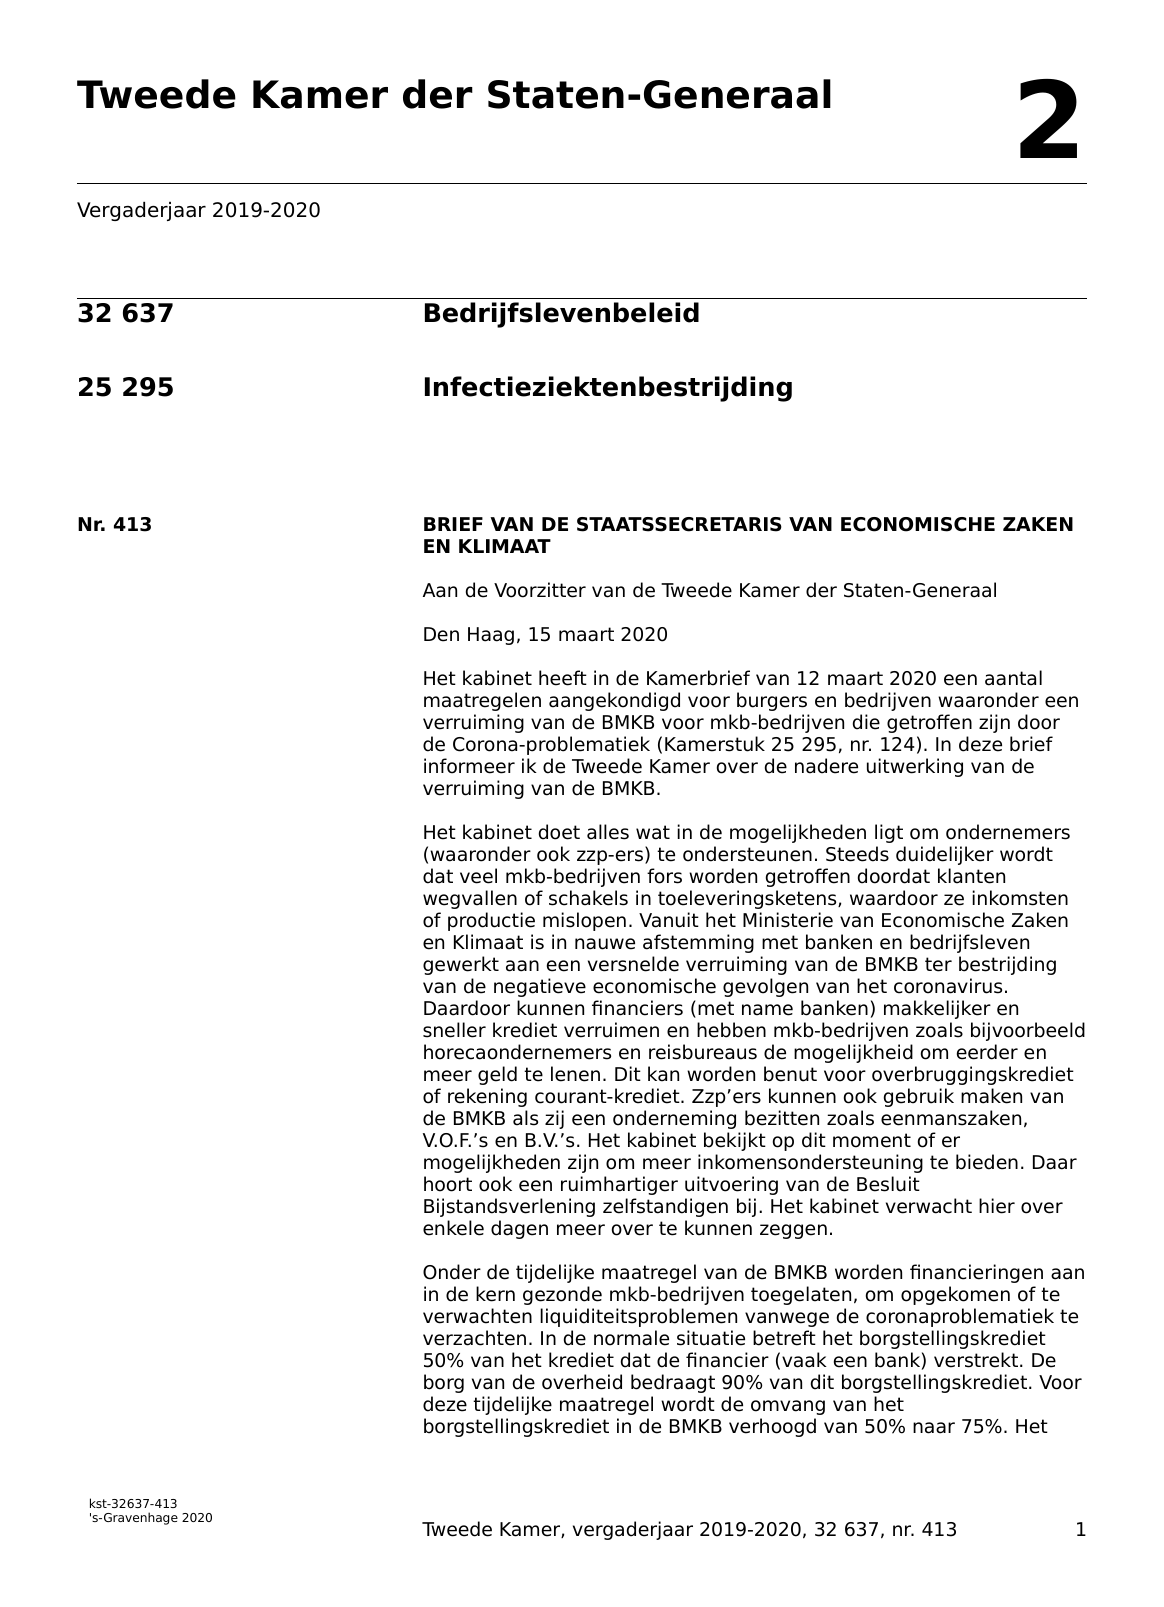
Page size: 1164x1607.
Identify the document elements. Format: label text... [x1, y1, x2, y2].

table_cell Vergaderjaar 2019-2020 [77, 184, 1087, 298]
text kst-32637-413 [88, 1497, 323, 1511]
subtitle 25 295 Infectieziektenbestrijding [77, 373, 1087, 403]
text Het kabinet doet alles wat in de mogelijkheden ligt om ondernemers (waaronder ook zzp-ers) te ondersteunen. Steeds duidelijker wordt dat veel mkb-bedrijven fors worden getroffen doordat klanten wegvallen of schakels in toeleveringsketens, waardoor ze inkomsten of productie mislopen. Vanuit het Ministerie van Economische Zaken en Klimaat is in nauwe afstemming met banken en bedrijfsleven gewerkt aan een versnelde verruiming van de BMKB ter bestrijding van de negatieve economische gevolgen van het coronavirus. Daardoor kunnen financiers (met name banken) makkelijker en sneller krediet verruimen en hebben mkb-bedrijven zoals bijvoorbeeld horecaondernemers en reisbureaus de mogelijkheid om eerder en meer geld te lenen. Dit kan worden benut voor overbruggingskrediet of rekening courant-krediet. Zzp’ers kunnen ook gebruik maken van de BMKB als zij een onderneming bezitten zoals eenmanszaken, V.O.F.’s en B.V.’s. Het kabinet bekijkt op dit moment of er mogelijkheden zijn om meer inkomensondersteuning te bieden. Daar hoort ook een ruimhartiger uitvoering van de Besluit Bijstandsverlening zelfstandigen bij. Het kabinet verwacht hier over enkele dagen meer over te kunnen zeggen. [422, 822, 1087, 1240]
text Den Haag, 15 maart 2020 [422, 624, 1087, 646]
text Aan de Voorzitter van de Tweede Kamer der Staten-Generaal [422, 580, 1087, 602]
text Het kabinet heeft in de Kamerbrief van 12 maart 2020 een aantal maatregelen aangekondigd voor burgers en bedrijven waaronder een verruiming van de BMKB voor mkb-bedrijven die getroffen zijn door de Corona-problematiek (Kamerstuk 25 295, nr. 124). In deze brief informeer ik de Tweede Kamer over de nadere uitwerking van de verruiming van de BMKB. [422, 668, 1087, 800]
table_header 2 [886, 59, 1087, 183]
text 's-Gravenhage 2020 [88, 1511, 323, 1525]
text Onder de tijdelijke maatregel van de BMKB worden financieringen aan in de kern gezonde mkb-bedrijven toegelaten, om opgekomen of te verwachten liquiditeitsproblemen vanwege de coronaproblematiek te verzachten. In de normale situatie betreft het borgstellingskrediet 50% van het krediet dat de financier (vaak een bank) verstrekt. De borg van de overheid bedraagt 90% van dit borgstellingskrediet. Voor deze tijdelijke maatregel wordt de omvang van het borgstellingskrediet in de BMKB verhoogd van 50% naar 75%. Het [422, 1262, 1087, 1438]
subtitle 32 637 Bedrijfslevenbeleid [77, 299, 1087, 329]
subtitle Nr. 413 BRIEF VAN DE STAATSSECRETARIS VAN ECONOMISCHE ZAKEN EN KLIMAAT [77, 514, 1087, 558]
table_header Tweede Kamer der Staten-Generaal [77, 59, 886, 183]
